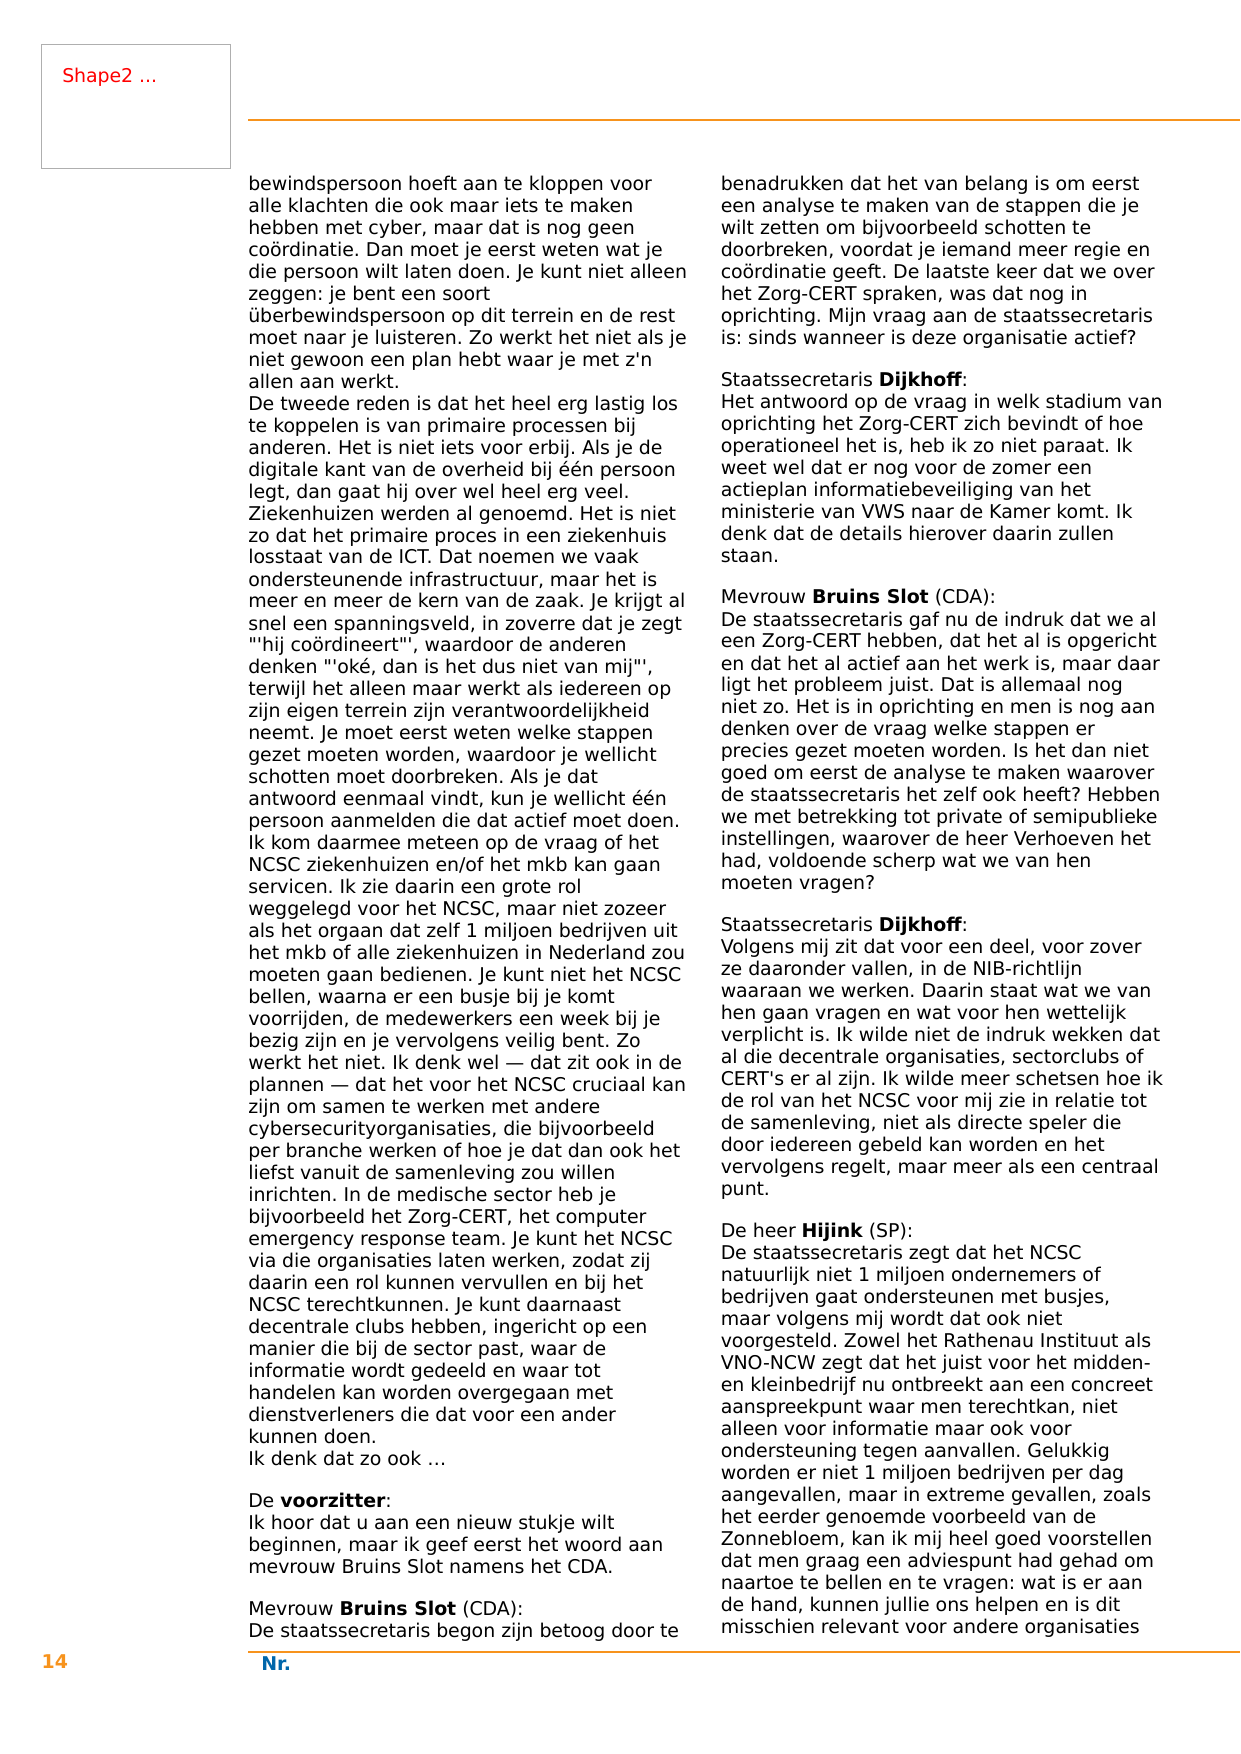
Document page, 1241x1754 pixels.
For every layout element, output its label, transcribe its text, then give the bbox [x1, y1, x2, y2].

text Volgens mij zit dat voor een deel, voor zover ze daaronder vallen, in de NIB-richtlijn waaraan we werken. Daarin staat wat we van hen gaan vragen en wat voor hen wettelijk verplicht is. Ik wilde niet de indruk wekken dat al die decentrale organisaties, sectorclubs of CERT's er al zijn. Ik wilde meer schetsen hoe ik de rol van het NCSC voor mij zie in relatie tot de samenleving, niet als directe speler die door iedereen gebeld kan worden en het vervolgens regelt, maar meer als een centraal punt. [721, 936, 1163, 1200]
text Staatssecretaris Dijkhoff: [721, 369, 1163, 391]
text Ik hoor dat u aan een nieuw stukje wilt beginnen, maar ik geef eerst het woord aan mevrouw Bruins Slot namens het CDA. [248, 1512, 691, 1577]
text De tweede reden is dat het heel erg lastig los te koppelen is van primaire processen bij anderen. Het is niet iets voor erbij. Als je de digitale kant van de overheid bij één persoon legt, dan gaat hij over wel heel erg veel. Ziekenhuizen werden al genoemd. Het is niet zo dat het primaire proces in een ziekenhuis losstaat van de ICT. Dat noemen we vaak ondersteunende infrastructuur, maar het is meer en meer de kern van de zaak. Je krijgt al snel een spanningsveld, in zoverre dat je zegt "'hij coördineert"', waardoor de anderen denken "'oké, dan is het dus niet van mij"', terwijl het alleen maar werkt als iedereen op zijn eigen terrein zijn verantwoordelijkheid neemt. Je moet eerst weten welke stappen gezet moeten worden, waardoor je wellicht schotten moet doorbreken. Als je dat antwoord eenmaal vindt, kun je wellicht één persoon aanmelden die dat actief moet doen. [248, 393, 691, 832]
text Staatssecretaris Dijkhoff: [721, 914, 1163, 936]
text De voorzitter: [248, 1489, 691, 1512]
text benadrukken dat het van belang is om eerst een analyse te maken van de stappen die je wilt zetten om bijvoorbeeld schotten te doorbreken, voordat je iemand meer regie en coördinatie geeft. De laatste keer dat we over het Zorg-CERT spraken, was dat nog in oprichting. Mijn vraag aan de staatssecretaris is: sinds wanneer is deze organisatie actief? [721, 173, 1163, 349]
text Mevrouw Bruins Slot (CDA): [721, 586, 1163, 608]
text Ik kom daarmee meteen op de vraag of het NCSC ziekenhuizen en/of het mkb kan gaan servicen. Ik zie daarin een grote rol weggelegd voor het NCSC, maar niet zozeer als het orgaan dat zelf 1 miljoen bedrijven uit het mkb of alle ziekenhuizen in Nederland zou moeten gaan bedienen. Je kunt niet het NCSC bellen, waarna er een busje bij je komt voorrijden, de medewerkers een week bij je bezig zijn en je vervolgens veilig bent. Zo werkt het niet. Ik denk wel — dat zit ook in de plannen — dat het voor het NCSC cruciaal kan zijn om samen te werken met andere cybersecurityorganisaties, die bijvoorbeeld per branche werken of hoe je dat dan ook het liefst vanuit de samenleving zou willen inrichten. In de medische sector heb je bijvoorbeeld het Zorg-CERT, het computer emergency response team. Je kunt het NCSC via die organisaties laten werken, zodat zij daarin een rol kunnen vervullen en bij het NCSC terechtkunnen. Je kunt daarnaast decentrale clubs hebben, ingericht op een manier die bij de sector past, waar de informatie wordt gedeeld en waar tot handelen kan worden overgegaan met dienstverleners die dat voor een ander kunnen doen. [248, 832, 691, 1448]
text De staatssecretaris begon zijn betoog door te [248, 1619, 691, 1641]
text Ik denk dat zo ook … [248, 1448, 691, 1469]
text Mevrouw Bruins Slot (CDA): [248, 1597, 691, 1619]
text Het antwoord op de vraag in welk stadium van oprichting het Zorg-CERT zich bevindt of hoe operationeel het is, heb ik zo niet paraat. Ik weet wel dat er nog voor de zomer een actieplan informatiebeveiliging van het ministerie van VWS naar de Kamer komt. Ik denk dat de details hierover daarin zullen staan. [721, 391, 1163, 566]
text De staatssecretaris gaf nu de indruk dat we al een Zorg-CERT hebben, dat het al is opgericht en dat het al actief aan het werk is, maar daar ligt het probleem juist. Dat is allemaal nog niet zo. Het is in oprichting en men is nog aan denken over de vraag welke stappen er precies gezet moeten worden. Is het dan niet goed om eerst de analyse te maken waarover de staatssecretaris het zelf ook heeft? Hebben we met betrekking tot private of semipublieke instellingen, waarover de heer Verhoeven het had, voldoende scherp wat we van hen moeten vragen? [721, 608, 1163, 894]
text De heer Hijink (SP): [721, 1220, 1163, 1242]
text bewindspersoon hoeft aan te kloppen voor alle klachten die ook maar iets te maken hebben met cyber, maar dat is nog geen coördinatie. Dan moet je eerst weten wat je die persoon wilt laten doen. Je kunt niet alleen zeggen: je bent een soort überbewindspersoon op dit terrein en de rest moet naar je luisteren. Zo werkt het niet als je niet gewoon een plan hebt waar je met z'n allen aan werkt. [248, 173, 691, 393]
text De staatssecretaris zegt dat het NCSC natuurlijk niet 1 miljoen ondernemers of bedrijven gaat ondersteunen met busjes, maar volgens mij wordt dat ook niet voorgesteld. Zowel het Rathenau Instituut als VNO-NCW zegt dat het juist voor het midden- en kleinbedrijf nu ontbreekt aan een concreet aanspreekpunt waar men terechtkan, niet alleen voor informatie maar ook voor ondersteuning tegen aanvallen. Gelukkig worden er niet 1 miljoen bedrijven per dag aangevallen, maar in extreme gevallen, zoals het eerder genoemde voorbeeld van de Zonnebloem, kan ik mij heel goed voorstellen dat men graag een adviespunt had gehad om naartoe te bellen en te vragen: wat is er aan de hand, kunnen jullie ons helpen en is dit misschien relevant voor andere organisaties [721, 1242, 1163, 1637]
